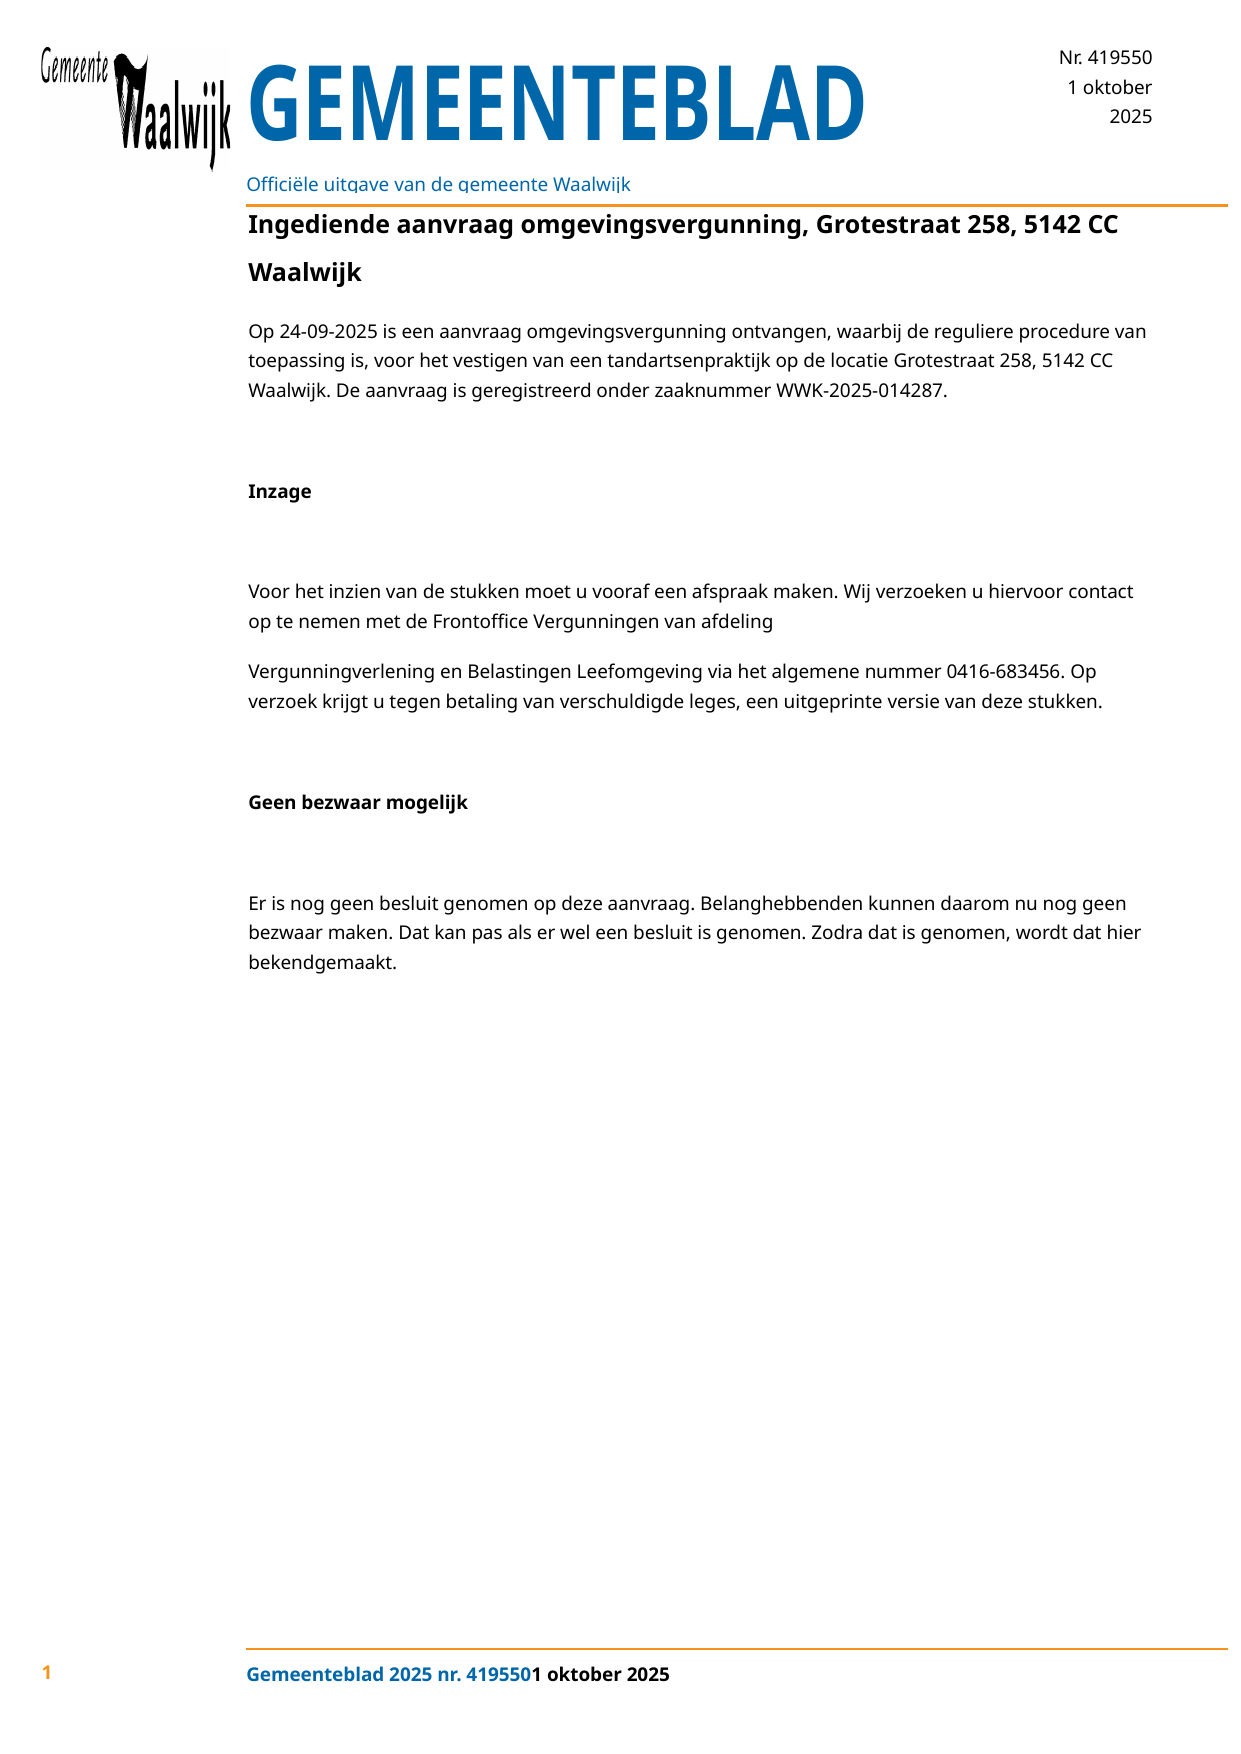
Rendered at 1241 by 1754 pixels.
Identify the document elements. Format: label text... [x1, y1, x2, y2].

text Op 24-09-2025 is een aanvraag omgevingsvergunning ontvangen, waarbij de reguliere procedure van toepassing is, voor het vestigen van een tandartsenpraktijk op de locatie Grotestraat 258, 5142 CC Waalwijk. De aanvraag is geregistreerd onder zaaknummer WWK-2025-014287. [248, 318, 1152, 403]
text Ingediende aanvraag omgevingsvergunning, Grotestraat 258, 5142 CC Waalwijk [248, 207, 1152, 288]
picture [41, 47, 231, 172]
text Er is nog geen besluit genomen op deze aanvraag. Belanghebbenden kunnen daarom nu nog geen bezwaar maken. Dat kan pas als er wel een besluit is genomen. Zodra dat is genomen, wordt dat hier bekendgemaakt. [248, 890, 1152, 975]
text Voor het inzien van de stukken moet u vooraf een afspraak maken. Wij verzoeken u hiervoor contact op te nemen met de Frontoffice Vergunningen van afdeling [248, 579, 1152, 634]
text Vergunningverlening en Belastingen Leefomgeving via het algemene nummer 0416-683456. Op verzoek krijgt u tegen betaling van verschuldigde leges, een uitgeprinte versie van deze stukken. [248, 659, 1152, 714]
text Inzage [248, 478, 1152, 504]
text Geen bezwaar mogelijk [248, 789, 1152, 815]
